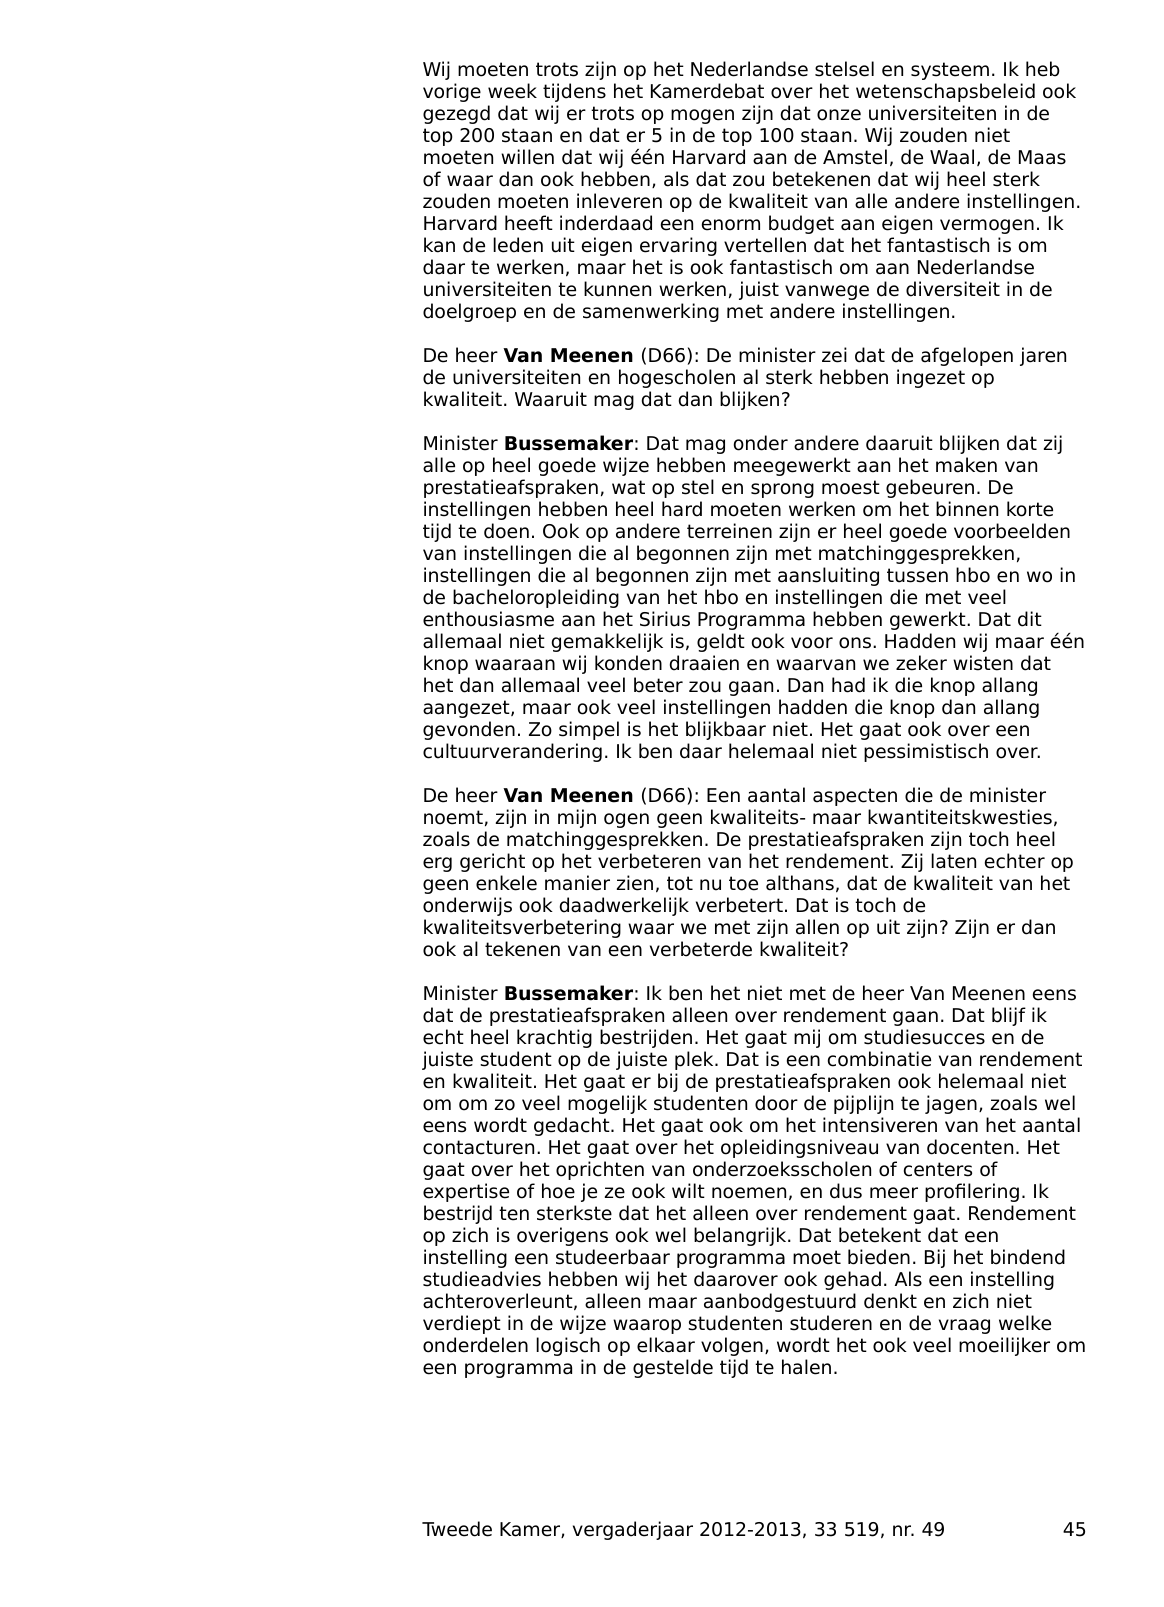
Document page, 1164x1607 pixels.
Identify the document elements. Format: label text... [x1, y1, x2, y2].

text Wij moeten trots zijn op het Nederlandse stelsel en systeem. Ik heb vorige week tijdens het Kamerdebat over het wetenschapsbeleid ook gezegd dat wij er trots op mogen zijn dat onze universiteiten in de top 200 staan en dat er 5 in de top 100 staan. Wij zouden niet moeten willen dat wij één Harvard aan de Amstel, de Waal, de Maas of waar dan ook hebben, als dat zou betekenen dat wij heel sterk zouden moeten inleveren op de kwaliteit van alle andere instellingen. Harvard heeft inderdaad een enorm budget aan eigen vermogen. Ik kan de leden uit eigen ervaring vertellen dat het fantastisch is om daar te werken, maar het is ook fantastisch om aan Nederlandse universiteiten te kunnen werken, juist vanwege de diversiteit in de doelgroep en de samenwerking met andere instellingen. [422, 59, 1087, 323]
text Minister Bussemaker: Dat mag onder andere daaruit blijken dat zij alle op heel goede wijze hebben meegewerkt aan het maken van prestatieafspraken, wat op stel en sprong moest gebeuren. De instellingen hebben heel hard moeten werken om het binnen korte tijd te doen. Ook op andere terreinen zijn er heel goede voorbeelden van instellingen die al begonnen zijn met matchinggesprekken, instellingen die al begonnen zijn met aansluiting tussen hbo en wo in de bacheloropleiding van het hbo en instellingen die met veel enthousiasme aan het Sirius Programma hebben gewerkt. Dat dit allemaal niet gemakkelijk is, geldt ook voor ons. Hadden wij maar één knop waaraan wij konden draaien en waarvan we zeker wisten dat het dan allemaal veel beter zou gaan. Dan had ik die knop allang aangezet, maar ook veel instellingen hadden die knop dan allang gevonden. Zo simpel is het blijkbaar niet. Het gaat ook over een cultuurverandering. Ik ben daar helemaal niet pessimistisch over. [422, 433, 1087, 763]
text Minister Bussemaker: Ik ben het niet met de heer Van Meenen eens dat de prestatieafspraken alleen over rendement gaan. Dat blijf ik echt heel krachtig bestrijden. Het gaat mij om studiesucces en de juiste student op de juiste plek. Dat is een combinatie van rendement en kwaliteit. Het gaat er bij de prestatieafspraken ook helemaal niet om om zo veel mogelijk studenten door de pijplijn te jagen, zoals wel eens wordt gedacht. Het gaat ook om het intensiveren van het aantal contacturen. Het gaat over het opleidingsniveau van docenten. Het gaat over het oprichten van onderzoeksscholen of centers of expertise of hoe je ze ook wilt noemen, en dus meer profilering. Ik bestrijd ten sterkste dat het alleen over rendement gaat. Rendement op zich is overigens ook wel belangrijk. Dat betekent dat een instelling een studeerbaar programma moet bieden. Bij het bindend studieadvies hebben wij het daarover ook gehad. Als een instelling achteroverleunt, alleen maar aanbodgestuurd denkt en zich niet verdiept in de wijze waarop studenten studeren en de vraag welke onderdelen logisch op elkaar volgen, wordt het ook veel moeilijker om een programma in de gestelde tijd te halen. [422, 983, 1087, 1379]
text De heer Van Meenen (D66): Een aantal aspecten die de minister noemt, zijn in mijn ogen geen kwaliteits- maar kwantiteitskwesties, zoals de matchinggesprekken. De prestatieafspraken zijn toch heel erg gericht op het verbeteren van het rendement. Zij laten echter op geen enkele manier zien, tot nu toe althans, dat de kwaliteit van het onderwijs ook daadwerkelijk verbetert. Dat is toch de kwaliteitsverbetering waar we met zijn allen op uit zijn? Zijn er dan ook al tekenen van een verbeterde kwaliteit? [422, 785, 1087, 961]
text De heer Van Meenen (D66): De minister zei dat de afgelopen jaren de universiteiten en hogescholen al sterk hebben ingezet op kwaliteit. Waaruit mag dat dan blijken? [422, 345, 1087, 411]
